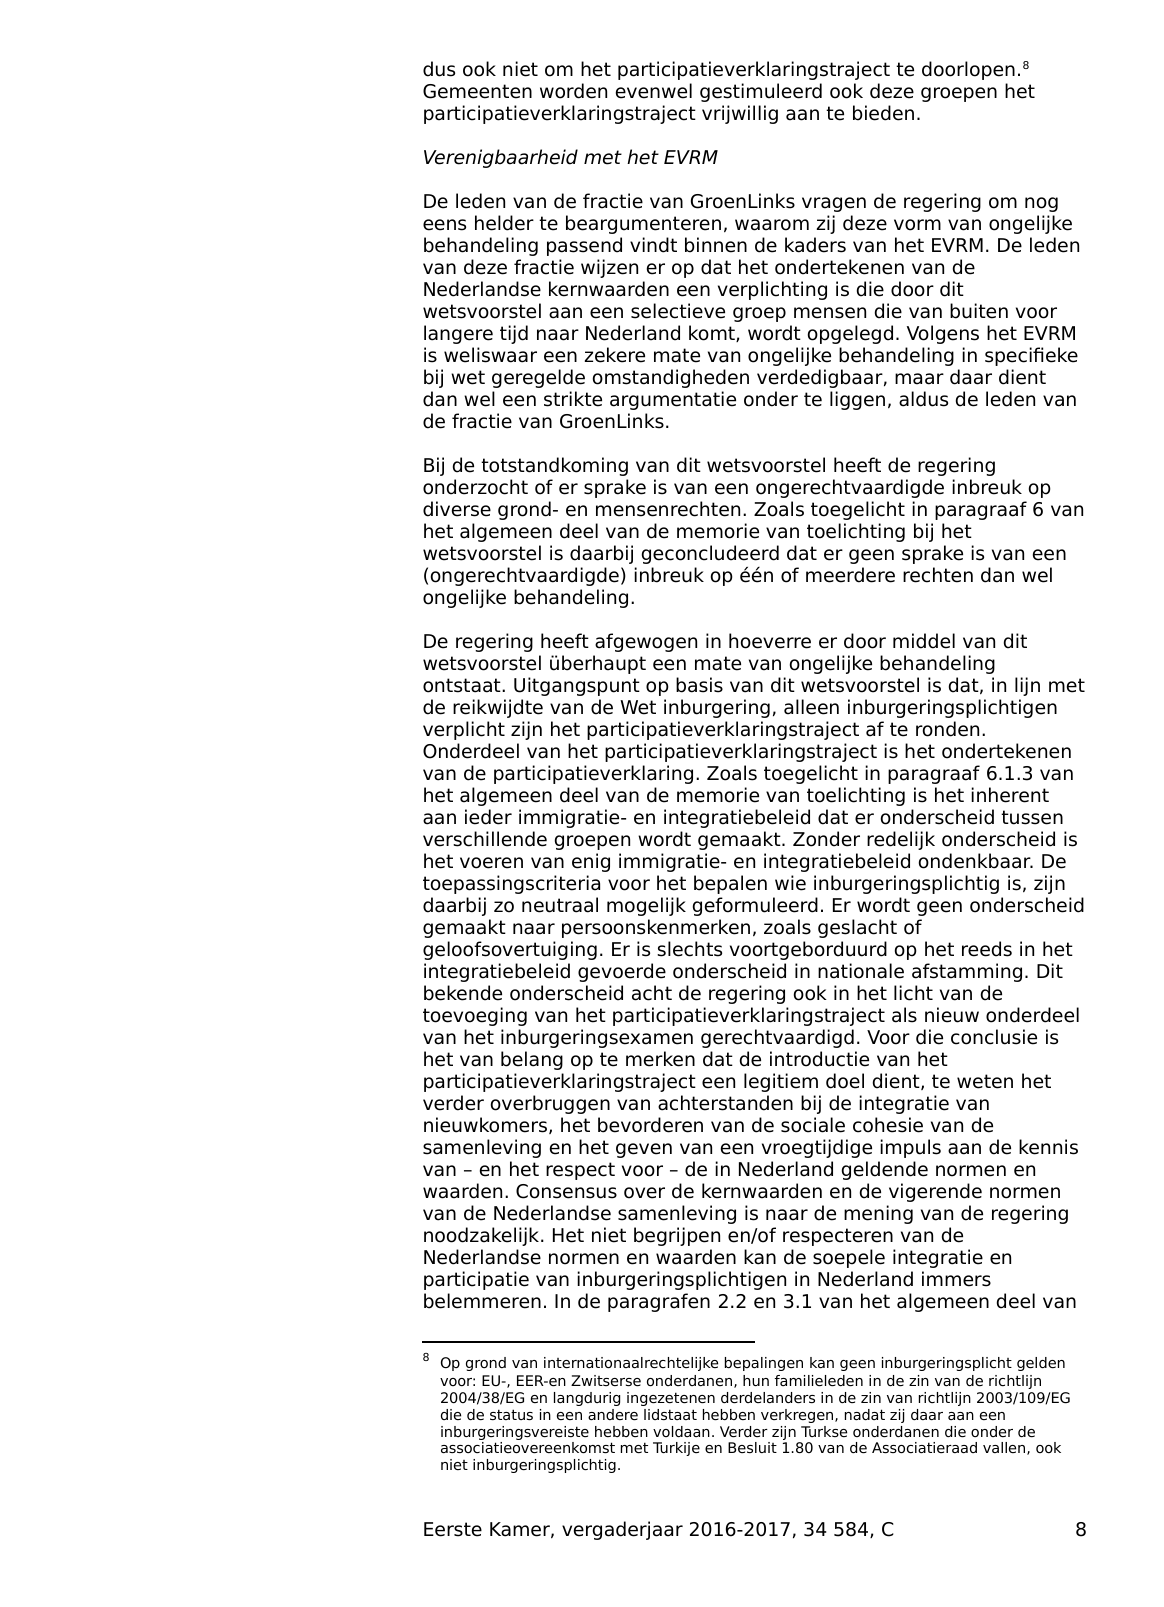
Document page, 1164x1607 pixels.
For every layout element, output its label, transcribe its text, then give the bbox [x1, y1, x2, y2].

text Op grond van internationaalrechtelijke bepalingen kan geen inburgeringsplicht gelden voor: EU-, EER-en Zwitserse onderdanen, hun familieleden in de zin van de richtlijn 2004/38/EG en langdurig ingezetenen derdelanders in de zin van richtlijn 2003/109/EG die de status in een andere lidstaat hebben verkregen, nadat zij daar aan een inburgeringsvereiste hebben voldaan. Verder zijn Turkse onderdanen die onder de associatieovereenkomst met Turkije en Besluit 1.80 van de Associatieraad vallen, ook niet inburgeringsplichtig. [422, 1351, 1087, 1474]
text De regering heeft afgewogen in hoeverre er door middel van dit wetsvoorstel überhaupt een mate van ongelijke behandeling ontstaat. Uitgangspunt op basis van dit wetsvoorstel is dat, in lijn met de reikwijdte van de Wet inburgering, alleen inburgeringsplichtigen verplicht zijn het participatieverklaringstraject af te ronden. Onderdeel van het participatieverklaringstraject is het ondertekenen van de participatieverklaring. Zoals toegelicht in paragraaf 6.1.3 van het algemeen deel van de memorie van toelichting is het inherent aan ieder immigratie- en integratiebeleid dat er onderscheid tussen verschillende groepen wordt gemaakt. Zonder redelijk onderscheid is het voeren van enig immigratie- en integratiebeleid ondenkbaar. De toepassingscriteria voor het bepalen wie inburgeringsplichtig is, zijn daarbij zo neutraal mogelijk geformuleerd. Er wordt geen onderscheid gemaakt naar persoonskenmerken, zoals geslacht of geloofsovertuiging. Er is slechts voortgeborduurd op het reeds in het integratiebeleid gevoerde onderscheid in nationale afstamming. Dit bekende onderscheid acht de regering ook in het licht van de toevoeging van het participatieverklaringstraject als nieuw onderdeel van het inburgeringsexamen gerechtvaardigd. Voor die conclusie is het van belang op te merken dat de introductie van het participatieverklaringstraject een legitiem doel dient, te weten het verder overbruggen van achterstanden bij de integratie van nieuwkomers, het bevorderen van de sociale cohesie van de samenleving en het geven van een vroegtijdige impuls aan de kennis van – en het respect voor – de in Nederland geldende normen en waarden. Consensus over de kernwaarden en de vigerende normen van de Nederlandse samenleving is naar de mening van de regering noodzakelijk. Het niet begrijpen en/of respecteren van de Nederlandse normen en waarden kan de soepele integratie en participatie van inburgeringsplichtigen in Nederland immers belemmeren. In de paragrafen 2.2 en 3.1 van het algemeen deel van [422, 631, 1087, 1313]
subtitle Verenigbaarheid met het EVRM [422, 147, 1087, 169]
text Bij de totstandkoming van dit wetsvoorstel heeft de regering onderzocht of er sprake is van een ongerechtvaardigde inbreuk op diverse grond- en mensenrechten. Zoals toegelicht in paragraaf 6 van het algemeen deel van de memorie van toelichting bij het wetsvoorstel is daarbij geconcludeerd dat er geen sprake is van een (ongerechtvaardigde) inbreuk op één of meerdere rechten dan wel ongelijke behandeling. [422, 455, 1087, 609]
text dus ook niet om het participatieverklaringstraject te doorlopen. Gemeenten worden evenwel gestimuleerd ook deze groepen het participatieverklaringstraject vrijwillig aan te bieden. [422, 59, 1087, 125]
text De leden van de fractie van GroenLinks vragen de regering om nog eens helder te beargumenteren, waarom zij deze vorm van ongelijke behandeling passend vindt binnen de kaders van het EVRM. De leden van deze fractie wijzen er op dat het ondertekenen van de Nederlandse kernwaarden een verplichting is die door dit wetsvoorstel aan een selectieve groep mensen die van buiten voor langere tijd naar Nederland komt, wordt opgelegd. Volgens het EVRM is weliswaar een zekere mate van ongelijke behandeling in specifieke bij wet geregelde omstandigheden verdedigbaar, maar daar dient dan wel een strikte argumentatie onder te liggen, aldus de leden van de fractie van GroenLinks. [422, 191, 1087, 433]
